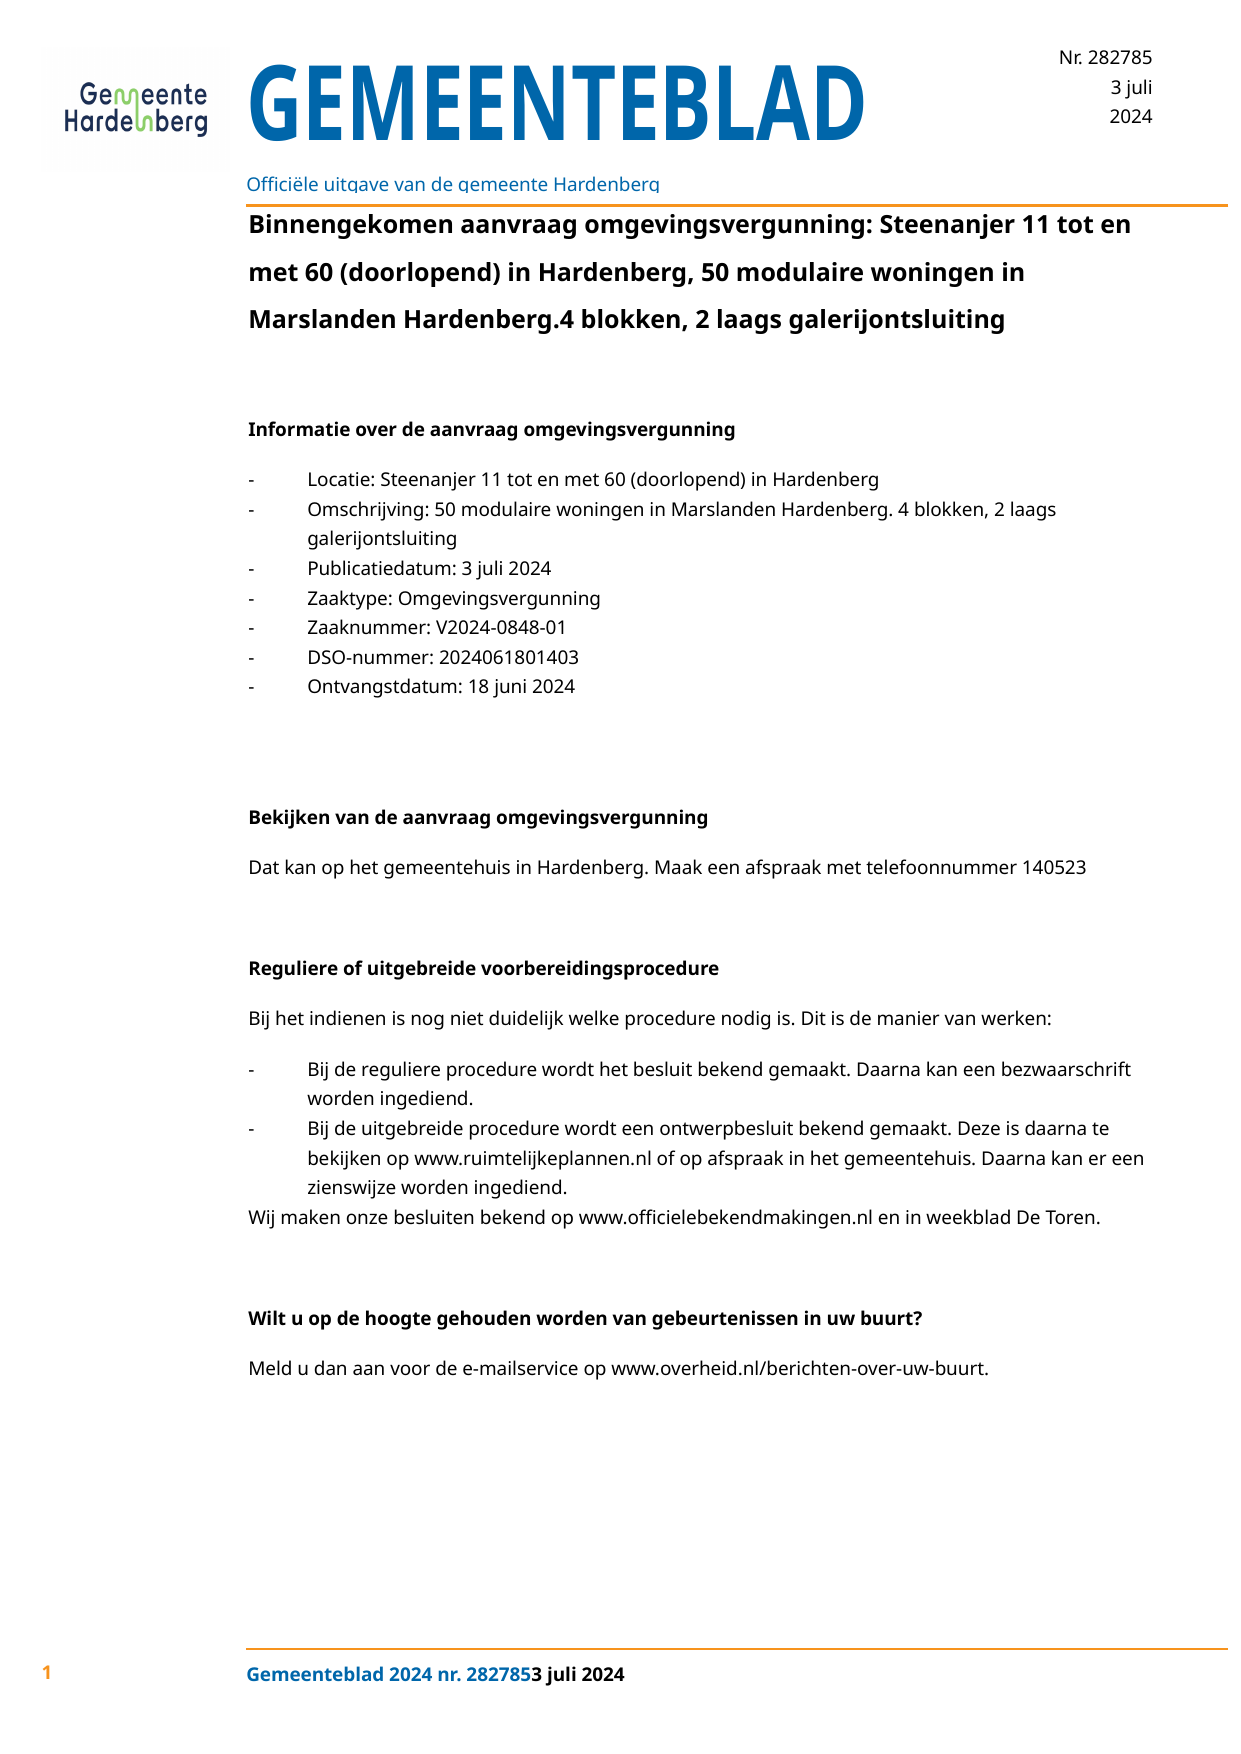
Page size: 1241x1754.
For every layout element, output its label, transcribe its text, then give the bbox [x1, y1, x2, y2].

text Wij maken onze besluiten bekend op www.officielebekendmakingen.nl en in weekblad De Toren. [248, 1204, 1152, 1229]
list Publicatiedatum: 3 juli 2024 [248, 555, 1152, 581]
text Dat kan op het gemeentehuis in Hardenberg. Maak een afspraak met telefoonnummer 140523 [248, 854, 1152, 880]
text Bekijken van de aanvraag omgevingsvergunning [248, 804, 1152, 829]
text Wilt u op de hoogte gehouden worden van gebeurtenissen in uw buurt? [248, 1305, 1152, 1330]
text Meld u dan aan voor de e-mailservice op www.overheid.nl/berichten-over-uw-buurt. [248, 1355, 1152, 1381]
list Ontvangstdatum: 18 juni 2024 [248, 673, 1152, 699]
list Locatie: Steenanjer 11 tot en met 60 (doorlopend) in Hardenberg [248, 466, 1152, 492]
list Omschrijving: 50 modulaire woningen in Marslanden Hardenberg. 4 blokken, 2 laags galerijontsluiting [248, 496, 1152, 551]
list DSO-nummer: 2024061801403 [248, 644, 1152, 669]
text Informatie over de aanvraag omgevingsvergunning [248, 416, 1152, 442]
list Bij de uitgebreide procedure wordt een ontwerpbesluit bekend gemaakt. Deze is daarna te bekijken op www.ruimtelijkeplannen.nl of op afspraak in het gemeentehuis. Daarna kan er een zienswijze worden ingediend. [248, 1115, 1152, 1200]
list Zaaknummer: V2024-0848-01 [248, 614, 1152, 640]
list Zaaktype: Omgevingsvergunning [248, 585, 1152, 610]
text Bij het indienen is nog niet duidelijk welke procedure nodig is. Dit is de manier van werken: [248, 1006, 1152, 1031]
picture [41, 47, 231, 172]
text Reguliere of uitgebreide voorbereidingsprocedure [248, 955, 1152, 981]
list Bij de reguliere procedure wordt het besluit bekend gemaakt. Daarna kan een bezwaarschrift worden ingediend. [248, 1056, 1152, 1111]
text Binnengekomen aanvraag omgevingsvergunning: Steenanjer 11 tot en met 60 (doorlopend) in Hardenberg, 50 modulaire woningen in Marslanden Hardenberg.4 blokken, 2 laags galerijontsluiting [248, 207, 1152, 336]
